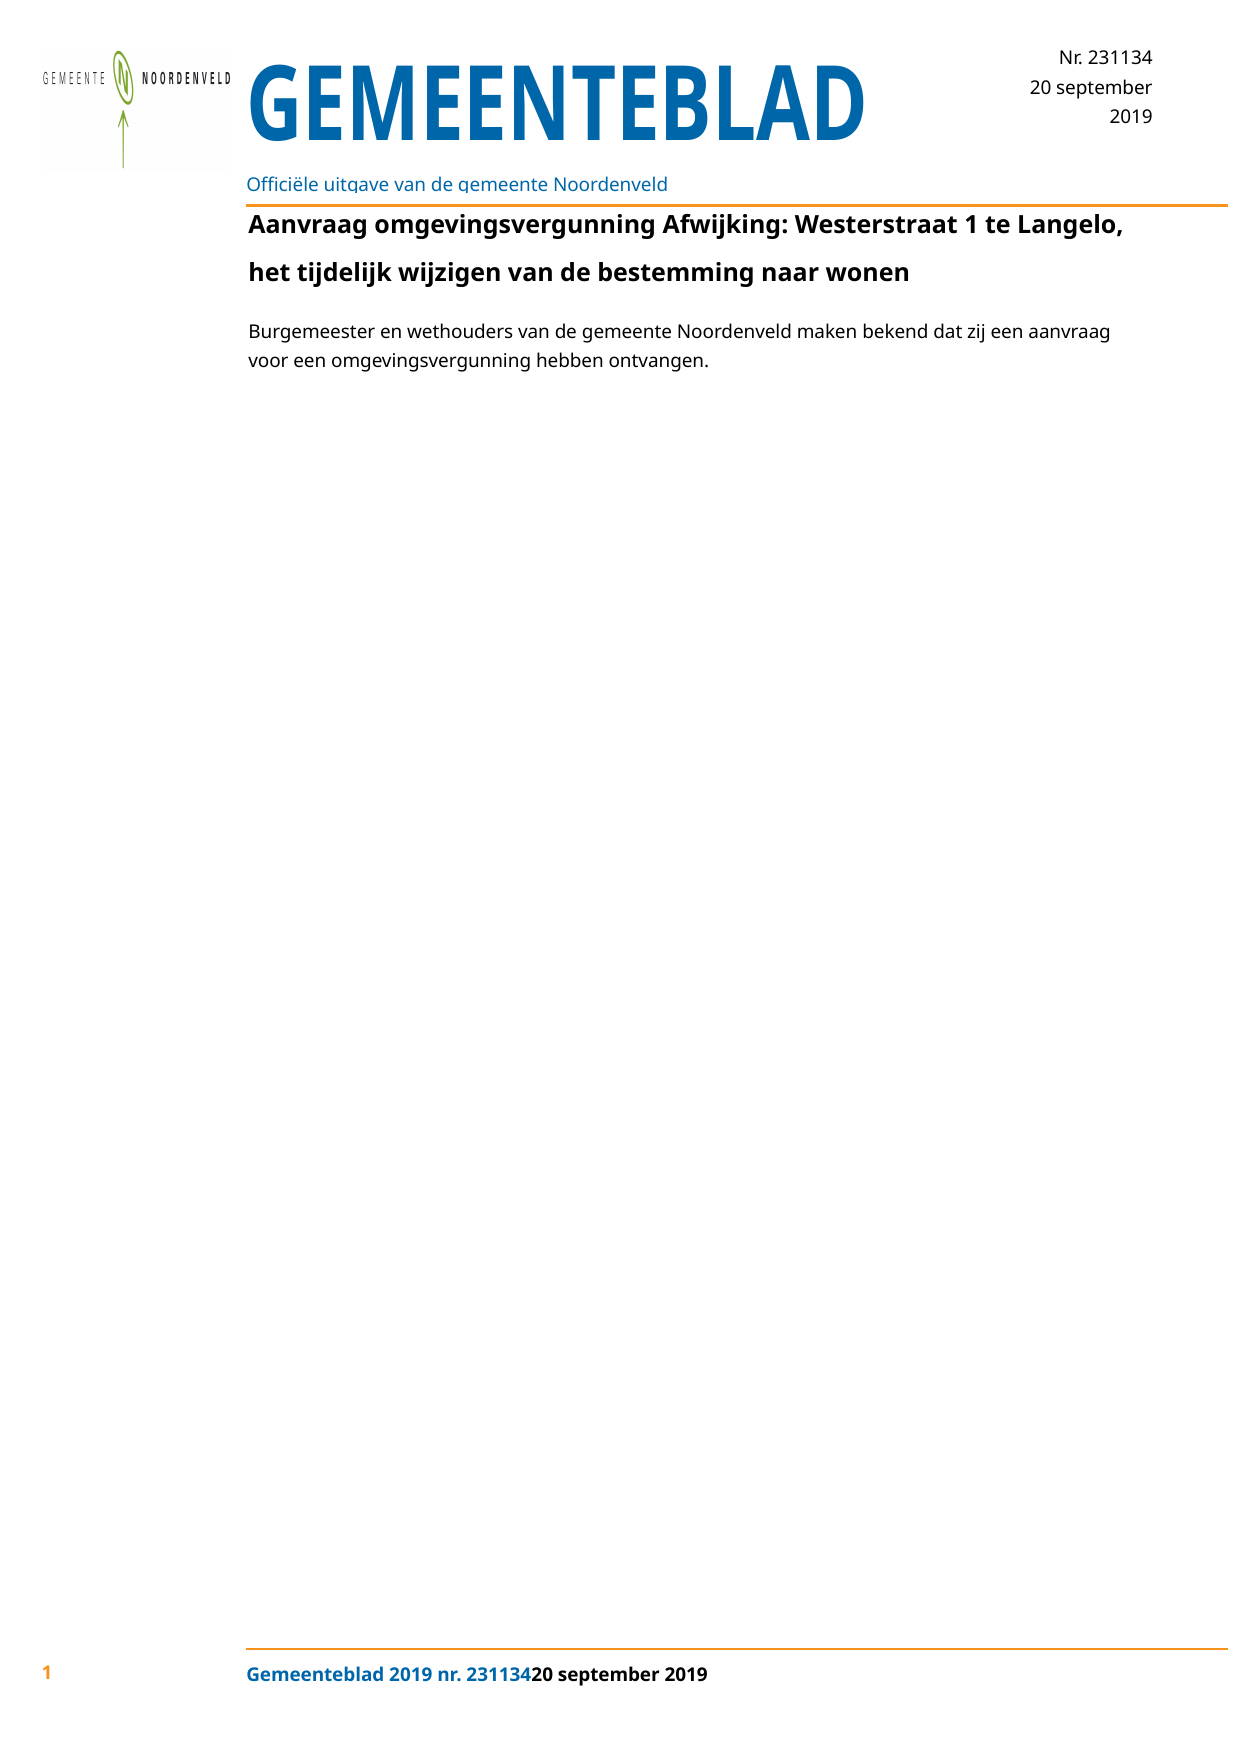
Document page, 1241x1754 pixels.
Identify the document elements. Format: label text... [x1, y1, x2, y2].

picture [41, 47, 231, 172]
text Aanvraag omgevingsvergunning Afwijking: Westerstraat 1 te Langelo, het tijdelijk wijzigen van de bestemming naar wonen [248, 207, 1152, 288]
text Burgemeester en wethouders van de gemeente Noordenveld maken bekend dat zij een aanvraag voor een omgevingsvergunning hebben ontvangen. [248, 318, 1152, 373]
